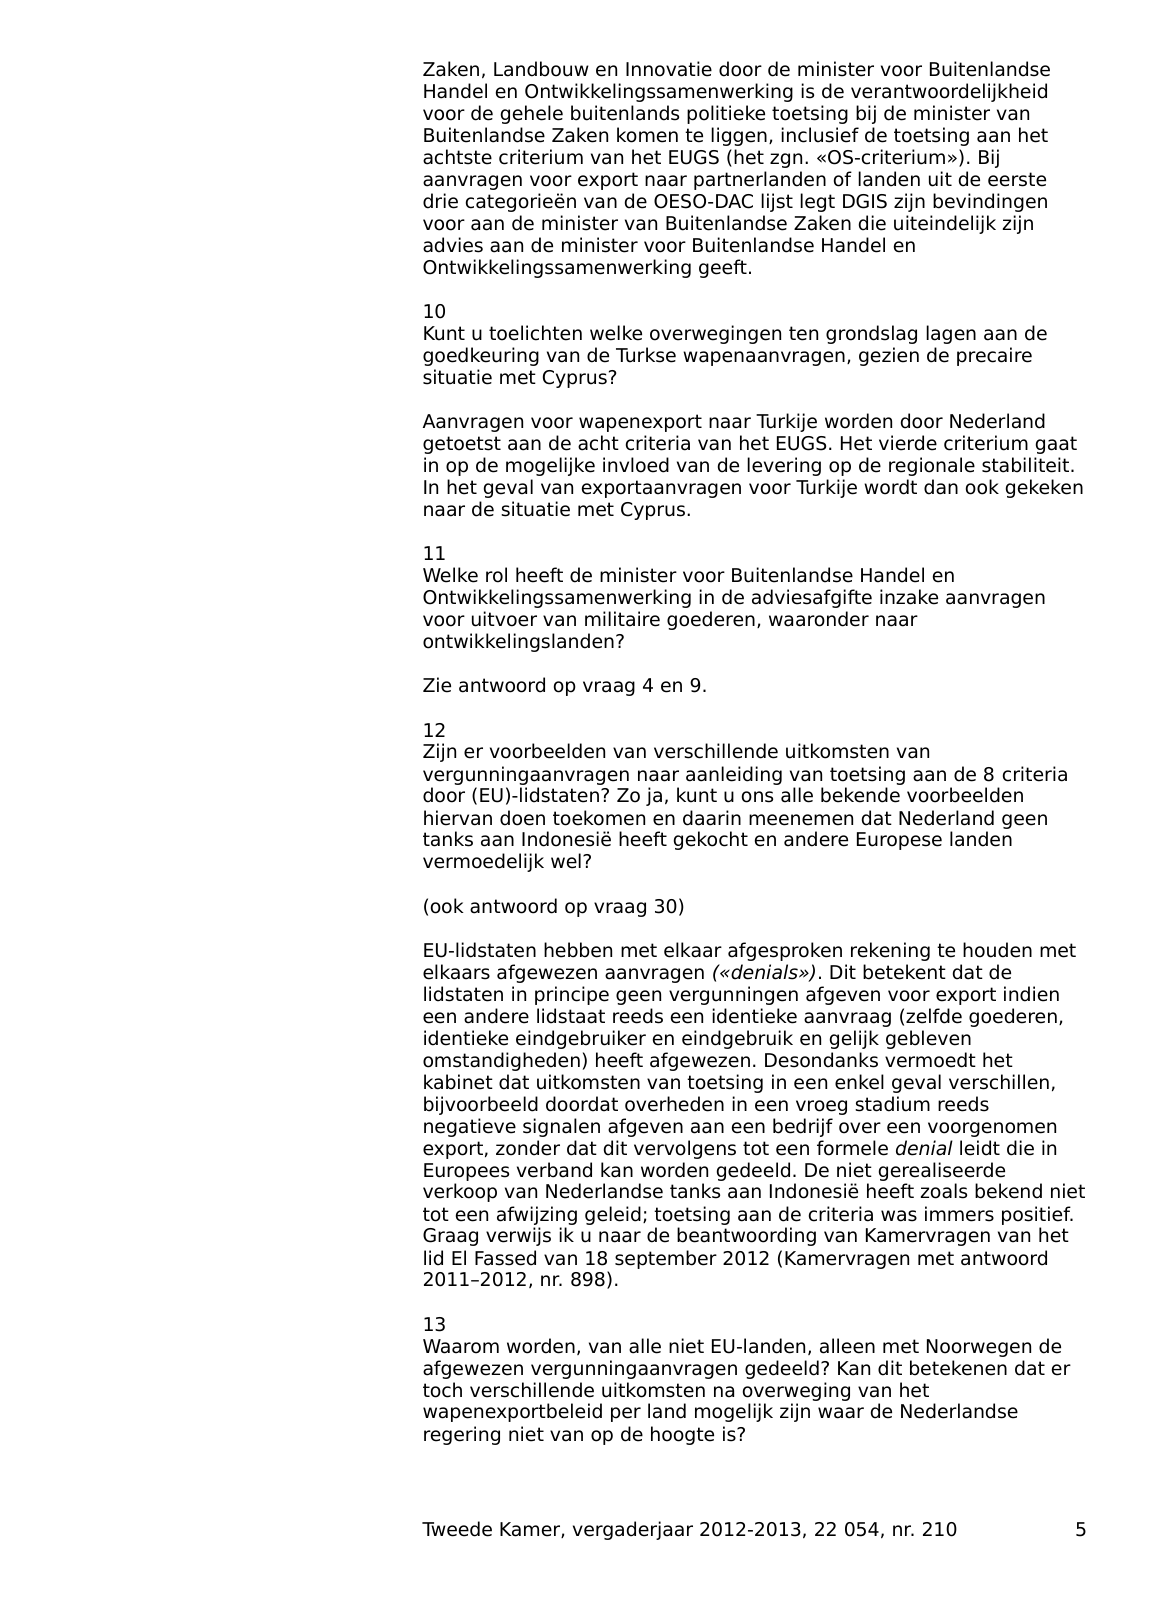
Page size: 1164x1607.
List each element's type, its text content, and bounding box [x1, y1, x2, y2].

text Kunt u toelichten welke overwegingen ten grondslag lagen aan de goedkeuring van de Turkse wapenaanvragen, gezien de precaire situatie met Cyprus? [422, 323, 1087, 389]
text Zie antwoord op vraag 4 en 9. [422, 675, 1087, 697]
text 13 [422, 1313, 1087, 1336]
text EU-lidstaten hebben met elkaar afgesproken rekening te houden met elkaars afgewezen aanvragen («denials»). Dit betekent dat de lidstaten in principe geen vergunningen afgeven voor export indien een andere lidstaat reeds een identieke aanvraag (zelfde goederen, identieke eindgebruiker en eindgebruik en gelijk gebleven omstandigheden) heeft afgewezen. Desondanks vermoedt het kabinet dat uitkomsten van toetsing in een enkel geval verschillen, bijvoorbeeld doordat overheden in een vroeg stadium reeds negatieve signalen afgeven aan een bedrijf over een voorgenomen export, zonder dat dit vervolgens tot een formele denial leidt die in Europees verband kan worden gedeeld. De niet gerealiseerde verkoop van Nederlandse tanks aan Indonesië heeft zoals bekend niet tot een afwijzing geleid; toetsing aan de criteria was immers positief. Graag verwijs ik u naar de beantwoording van Kamervragen van het lid El Fassed van 18 september 2012 (Kamervragen met antwoord 2011–2012, nr. 898). [422, 940, 1087, 1291]
text Waarom worden, van alle niet EU-landen, alleen met Noorwegen de afgewezen vergunningaanvragen gedeeld? Kan dit betekenen dat er toch verschillende uitkomsten na overweging van het wapenexportbeleid per land mogelijk zijn waar de Nederlandse regering niet van op de hoogte is? [422, 1336, 1087, 1445]
text (ook antwoord op vraag 30) [422, 896, 1087, 917]
text Zaken, Landbouw en Innovatie door de minister voor Buitenlandse Handel en Ontwikkelingssamenwerking is de verantwoordelijkheid voor de gehele buitenlands politieke toetsing bij de minister van Buitenlandse Zaken komen te liggen, inclusief de toetsing aan het achtste criterium van het EUGS (het zgn. «OS-criterium»). Bij aanvragen voor export naar partnerlanden of landen uit de eerste drie categorieën van de OESO-DAC lijst legt DGIS zijn bevindingen voor aan de minister van Buitenlandse Zaken die uiteindelijk zijn advies aan de minister voor Buitenlandse Handel en Ontwikkelingssamenwerking geeft. [422, 59, 1087, 279]
text Aanvragen voor wapenexport naar Turkije worden door Nederland getoetst aan de acht criteria van het EUGS. Het vierde criterium gaat in op de mogelijke invloed van de levering op de regionale stabiliteit. In het geval van exportaanvragen voor Turkije wordt dan ook gekeken naar de situatie met Cyprus. [422, 411, 1087, 521]
text Welke rol heeft de minister voor Buitenlandse Handel en Ontwikkelingssamenwerking in de adviesafgifte inzake aanvragen voor uitvoer van militaire goederen, waaronder naar ontwikkelingslanden? [422, 565, 1087, 653]
text 10 [422, 301, 1087, 323]
text 11 [422, 543, 1087, 565]
text Zijn er voorbeelden van verschillende uitkomsten van vergunningaanvragen naar aanleiding van toetsing aan de 8 criteria door (EU)-lidstaten? Zo ja, kunt u ons alle bekende voorbeelden hiervan doen toekomen en daarin meenemen dat Nederland geen tanks aan Indonesië heeft gekocht en andere Europese landen vermoedelijk wel? [422, 741, 1087, 873]
text 12 [422, 719, 1087, 741]
